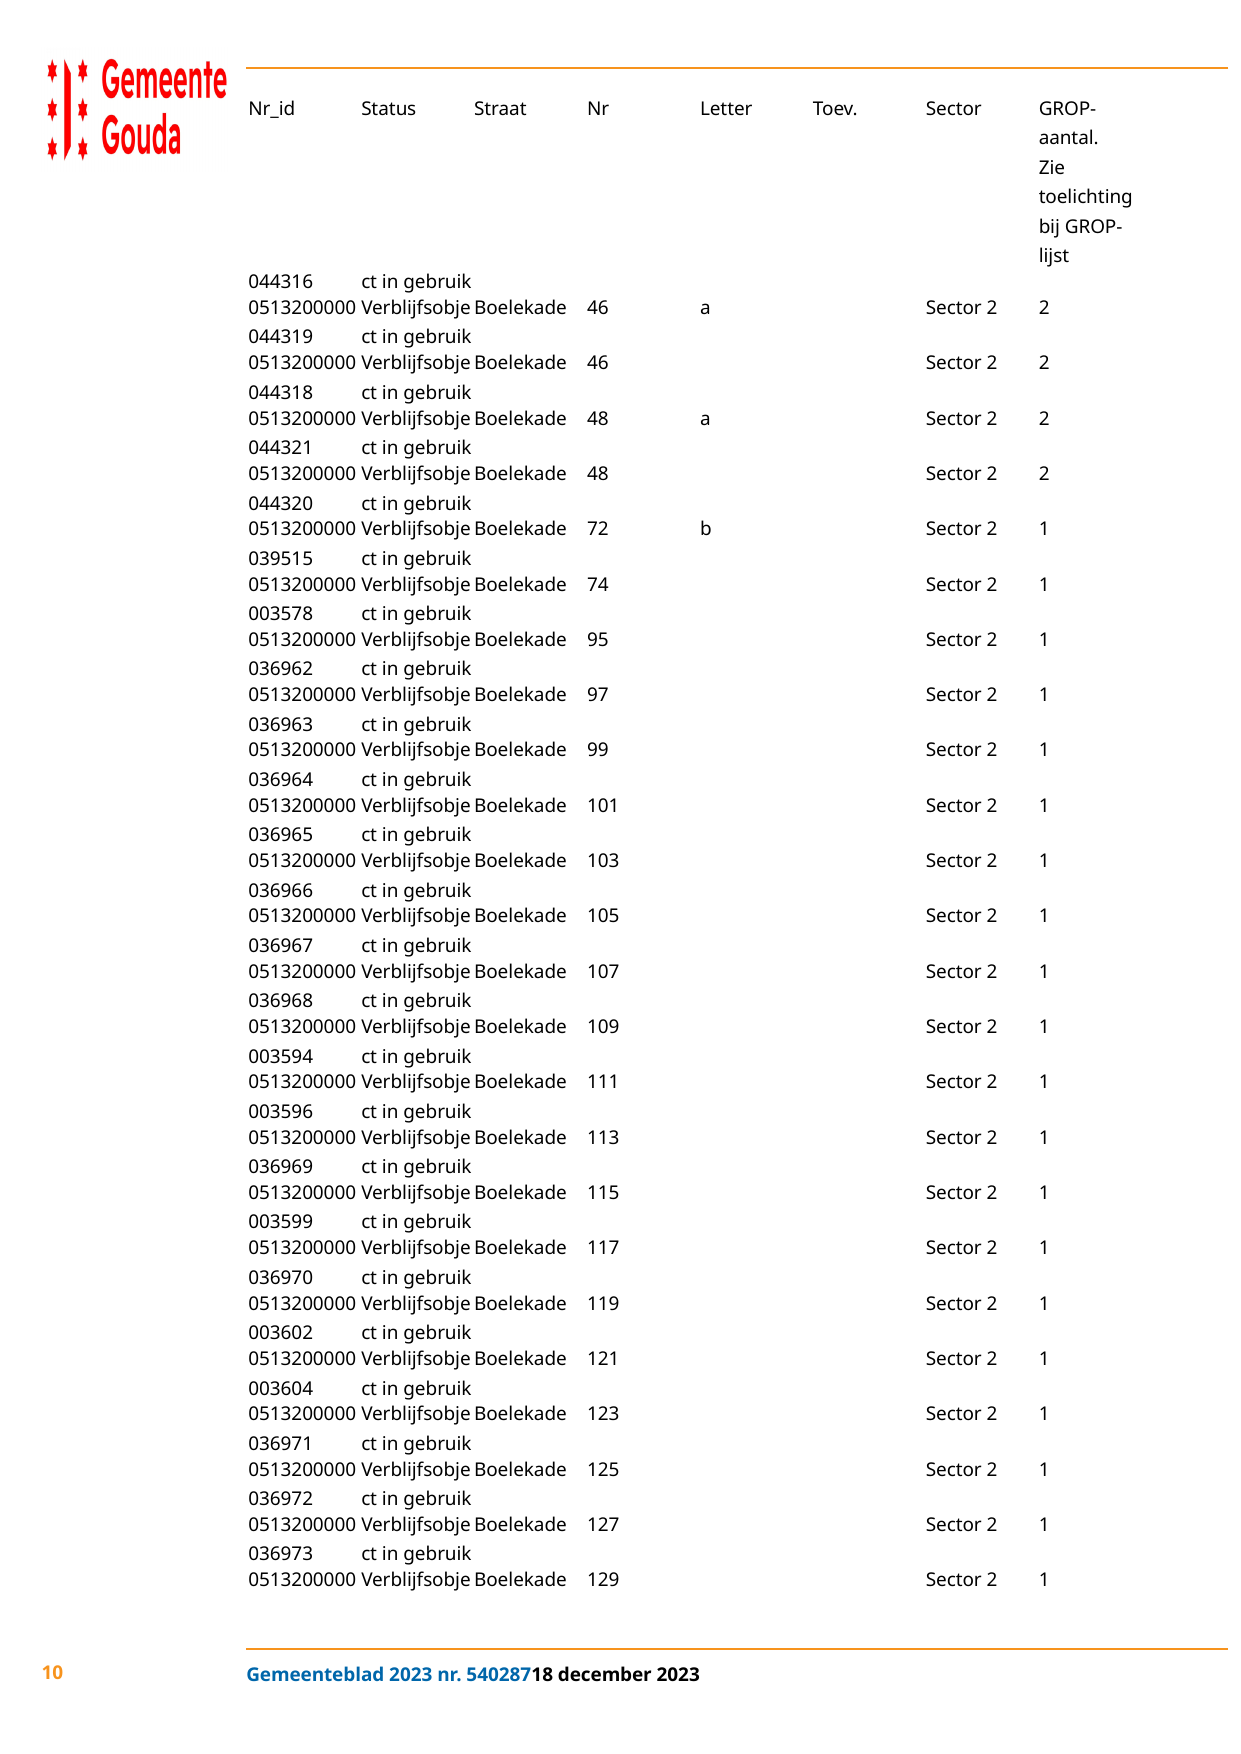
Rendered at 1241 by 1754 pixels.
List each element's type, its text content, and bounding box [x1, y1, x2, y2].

table_cell 0513200000003604 [248, 1345, 361, 1400]
table_cell [700, 737, 813, 792]
table_cell Sector 2 [926, 626, 1038, 681]
table_header GROP-aantal. Zie toelichting bij GROP-lijst [1039, 95, 1152, 268]
table_cell 0513200000036966 [248, 847, 361, 903]
table_cell Sector 2 [926, 903, 1038, 958]
table_cell 0513200000044318 [248, 350, 361, 405]
table_cell Sector 2 [926, 1566, 1038, 1592]
table_header Letter [700, 95, 813, 268]
table_cell [700, 958, 813, 1013]
table_cell Verblijfsobject in gebruik [361, 958, 474, 1013]
table_cell Verblijfsobject in gebruik [361, 1235, 474, 1290]
table_cell Boelekade [474, 737, 587, 792]
table_cell [813, 294, 926, 349]
table_cell 105 [587, 903, 700, 958]
table_cell 111 [587, 1069, 700, 1124]
table_cell [813, 681, 926, 737]
table_cell Sector 2 [926, 737, 1038, 792]
table_cell Boelekade [474, 571, 587, 626]
table_cell 0513200000036969 [248, 1124, 361, 1179]
table_cell Sector 2 [926, 792, 1038, 847]
table_cell 1 [1039, 847, 1152, 903]
table_cell 1 [1039, 515, 1152, 571]
table_cell Sector 2 [926, 1235, 1038, 1290]
table_cell Boelekade [474, 1290, 587, 1345]
table_cell ct in gebruik [361, 269, 474, 294]
table_cell Sector 2 [926, 515, 1038, 571]
table_header Nr [587, 95, 700, 268]
table_cell 123 [587, 1400, 700, 1456]
table_header Sector [926, 95, 1038, 268]
table_cell [700, 847, 813, 903]
table_cell 1 [1039, 737, 1152, 792]
table_cell Verblijfsobject in gebruik [361, 1069, 474, 1124]
table_cell Sector 2 [926, 405, 1038, 460]
table_cell 2 [1039, 294, 1152, 349]
table_cell 0513200000003602 [248, 1290, 361, 1345]
table_cell [813, 1345, 926, 1400]
table_cell Verblijfsobject in gebruik [361, 1290, 474, 1345]
table_cell 103 [587, 847, 700, 903]
table_cell 0513200000036968 [248, 958, 361, 1013]
table_cell Verblijfsobject in gebruik [361, 571, 474, 626]
table_cell 115 [587, 1179, 700, 1234]
table_cell Verblijfsobject in gebruik [361, 460, 474, 515]
table_cell 1 [1039, 1290, 1152, 1345]
table_cell 0513200000044320 [248, 460, 361, 515]
table_cell [813, 1124, 926, 1179]
table_cell Boelekade [474, 350, 587, 405]
table_cell [700, 350, 813, 405]
table_cell 119 [587, 1290, 700, 1345]
table_cell Boelekade [474, 1400, 587, 1456]
table_cell 0513200000036970 [248, 1235, 361, 1290]
table_cell 0513200000036963 [248, 681, 361, 737]
table_cell [700, 792, 813, 847]
table_cell 0513200000036973 [248, 1511, 361, 1566]
table_cell [813, 737, 926, 792]
table_cell Boelekade [474, 792, 587, 847]
table_cell a [700, 405, 813, 460]
table_cell 0513200000036962 [248, 626, 361, 681]
table_cell 1 [1039, 571, 1152, 626]
table_cell Verblijfsobject in gebruik [361, 1179, 474, 1234]
table_cell 1 [1039, 1345, 1152, 1400]
table_cell Boelekade [474, 903, 587, 958]
table_cell Boelekade [474, 626, 587, 681]
table_cell [813, 515, 926, 571]
table_cell Boelekade [474, 1235, 587, 1290]
table_cell [813, 405, 926, 460]
table_cell [813, 1511, 926, 1566]
table_cell 1 [1039, 681, 1152, 737]
table_cell [813, 1290, 926, 1345]
table_cell 101 [587, 792, 700, 847]
table_cell Boelekade [474, 681, 587, 737]
table_cell Boelekade [474, 1013, 587, 1068]
table_cell [813, 847, 926, 903]
table_cell 0513200000039515 [248, 515, 361, 571]
table_cell 129 [587, 1566, 700, 1592]
table_cell [813, 460, 926, 515]
table_cell [700, 460, 813, 515]
table_cell 72 [587, 515, 700, 571]
table_cell [700, 1456, 813, 1511]
table_cell 97 [587, 681, 700, 737]
picture [41, 47, 231, 172]
table_cell Boelekade [474, 515, 587, 571]
table_cell 0513200000003599 [248, 1179, 361, 1234]
table_cell 46 [587, 350, 700, 405]
table_cell [813, 571, 926, 626]
table_cell Verblijfsobject in gebruik [361, 1124, 474, 1179]
table_cell 74 [587, 571, 700, 626]
table_cell 48 [587, 460, 700, 515]
table_cell Sector 2 [926, 571, 1038, 626]
table_cell Sector 2 [926, 1290, 1038, 1345]
table_cell 0513200000036965 [248, 792, 361, 847]
table_cell Verblijfsobject in gebruik [361, 847, 474, 903]
table_cell Verblijfsobject in gebruik [361, 294, 474, 349]
table_cell Verblijfsobject in gebruik [361, 515, 474, 571]
table_cell [700, 571, 813, 626]
table_header Straat [474, 95, 587, 268]
table_cell 2 [1039, 405, 1152, 460]
table_cell Boelekade [474, 460, 587, 515]
table_cell 99 [587, 737, 700, 792]
table_cell Boelekade [474, 1511, 587, 1566]
table_cell [700, 681, 813, 737]
table_cell [813, 958, 926, 1013]
table_cell 1 [1039, 1235, 1152, 1290]
table_header Status [361, 95, 474, 268]
table_cell [813, 792, 926, 847]
table_cell Sector 2 [926, 460, 1038, 515]
table_cell 46 [587, 294, 700, 349]
table_cell [813, 903, 926, 958]
table_cell Verblijfsobje [361, 1566, 474, 1592]
table_cell 109 [587, 1013, 700, 1068]
table_cell 044316 [248, 269, 361, 294]
table_cell Boelekade [474, 1566, 587, 1592]
table_cell [813, 626, 926, 681]
table_cell Sector 2 [926, 958, 1038, 1013]
table_cell [813, 1456, 926, 1511]
table_cell a [700, 294, 813, 349]
table_cell [587, 269, 700, 294]
table_cell 1 [1039, 1179, 1152, 1234]
table_cell Verblijfsobject in gebruik [361, 737, 474, 792]
table_cell 0513200000044321 [248, 405, 361, 460]
table_cell Boelekade [474, 1124, 587, 1179]
table_cell [813, 1013, 926, 1068]
table_cell 1 [1039, 1511, 1152, 1566]
table_cell 0513200000036971 [248, 1400, 361, 1456]
table_cell Verblijfsobject in gebruik [361, 350, 474, 405]
table_cell [813, 1235, 926, 1290]
table_cell Verblijfsobject in gebruik [361, 1456, 474, 1511]
table_cell 48 [587, 405, 700, 460]
table_cell Sector 2 [926, 1456, 1038, 1511]
table_cell [813, 1069, 926, 1124]
table_cell Verblijfsobject in gebruik [361, 405, 474, 460]
table_cell 1 [1039, 626, 1152, 681]
table_cell Sector 2 [926, 1013, 1038, 1068]
table_cell Verblijfsobject in gebruik [361, 681, 474, 737]
table_cell [813, 1566, 926, 1592]
table_cell Verblijfsobject in gebruik [361, 626, 474, 681]
table_cell [700, 626, 813, 681]
table_cell Sector 2 [926, 1345, 1038, 1400]
table_cell 117 [587, 1235, 700, 1290]
table_cell 1 [1039, 903, 1152, 958]
table_cell Verblijfsobject in gebruik [361, 1511, 474, 1566]
table_cell Boelekade [474, 847, 587, 903]
table_cell Sector 2 [926, 1511, 1038, 1566]
table_cell [700, 1069, 813, 1124]
table_cell 113 [587, 1124, 700, 1179]
table_cell [700, 1400, 813, 1456]
table_cell [813, 350, 926, 405]
table_cell 1 [1039, 1069, 1152, 1124]
table_cell Sector 2 [926, 1400, 1038, 1456]
table_cell Sector 2 [926, 1069, 1038, 1124]
table_cell [700, 1179, 813, 1234]
table_cell b [700, 515, 813, 571]
table_cell [474, 269, 587, 294]
table_cell 0513200000036972 [248, 1456, 361, 1511]
table_header Nr_id [248, 95, 361, 268]
table_cell Boelekade [474, 1456, 587, 1511]
table_cell Boelekade [474, 294, 587, 349]
table_cell Verblijfsobject in gebruik [361, 1400, 474, 1456]
table_cell [813, 1179, 926, 1234]
table_cell Sector 2 [926, 847, 1038, 903]
table_cell Sector 2 [926, 681, 1038, 737]
table_cell [700, 1290, 813, 1345]
table_cell 1 [1039, 1124, 1152, 1179]
table_cell Boelekade [474, 1179, 587, 1234]
table_cell 2 [1039, 460, 1152, 515]
table_cell Sector 2 [926, 350, 1038, 405]
table_cell [926, 269, 1038, 294]
table_cell [700, 1566, 813, 1592]
table_cell Sector 2 [926, 294, 1038, 349]
table_cell 2 [1039, 350, 1152, 405]
table_cell Verblijfsobject in gebruik [361, 1013, 474, 1068]
table_cell Boelekade [474, 958, 587, 1013]
table_cell Boelekade [474, 1069, 587, 1124]
table_cell [700, 269, 813, 294]
table_cell Boelekade [474, 405, 587, 460]
table_cell [813, 269, 926, 294]
table_cell Verblijfsobject in gebruik [361, 1345, 474, 1400]
table_cell 95 [587, 626, 700, 681]
table_cell 0513200000003596 [248, 1069, 361, 1124]
table_cell Sector 2 [926, 1124, 1038, 1179]
table_cell [813, 1400, 926, 1456]
table_cell Sector 2 [926, 1179, 1038, 1234]
table_cell [700, 1124, 813, 1179]
table_cell [700, 903, 813, 958]
table_cell [700, 1235, 813, 1290]
table_header Toev. [813, 95, 926, 268]
table_cell 1 [1039, 792, 1152, 847]
table_cell Boelekade [474, 1345, 587, 1400]
table_cell 0513200000036967 [248, 903, 361, 958]
table_cell [700, 1511, 813, 1566]
table_cell Verblijfsobject in gebruik [361, 792, 474, 847]
table_cell 0513200000044319 [248, 294, 361, 349]
table_cell 0513200000003594 [248, 1013, 361, 1068]
table_cell 1 [1039, 958, 1152, 1013]
table_cell [1039, 269, 1152, 294]
table_cell 1 [1039, 1013, 1152, 1068]
table_cell 107 [587, 958, 700, 1013]
table_cell 1 [1039, 1456, 1152, 1511]
table_cell Verblijfsobject in gebruik [361, 903, 474, 958]
table_cell [700, 1345, 813, 1400]
table_cell 0513200000 [248, 1566, 361, 1592]
table_cell [700, 1013, 813, 1068]
table_cell 1 [1039, 1400, 1152, 1456]
table_cell 1 [1039, 1566, 1152, 1592]
table_cell 121 [587, 1345, 700, 1400]
table_cell 127 [587, 1511, 700, 1566]
table_cell 0513200000003578 [248, 571, 361, 626]
table_cell 125 [587, 1456, 700, 1511]
table_cell 0513200000036964 [248, 737, 361, 792]
